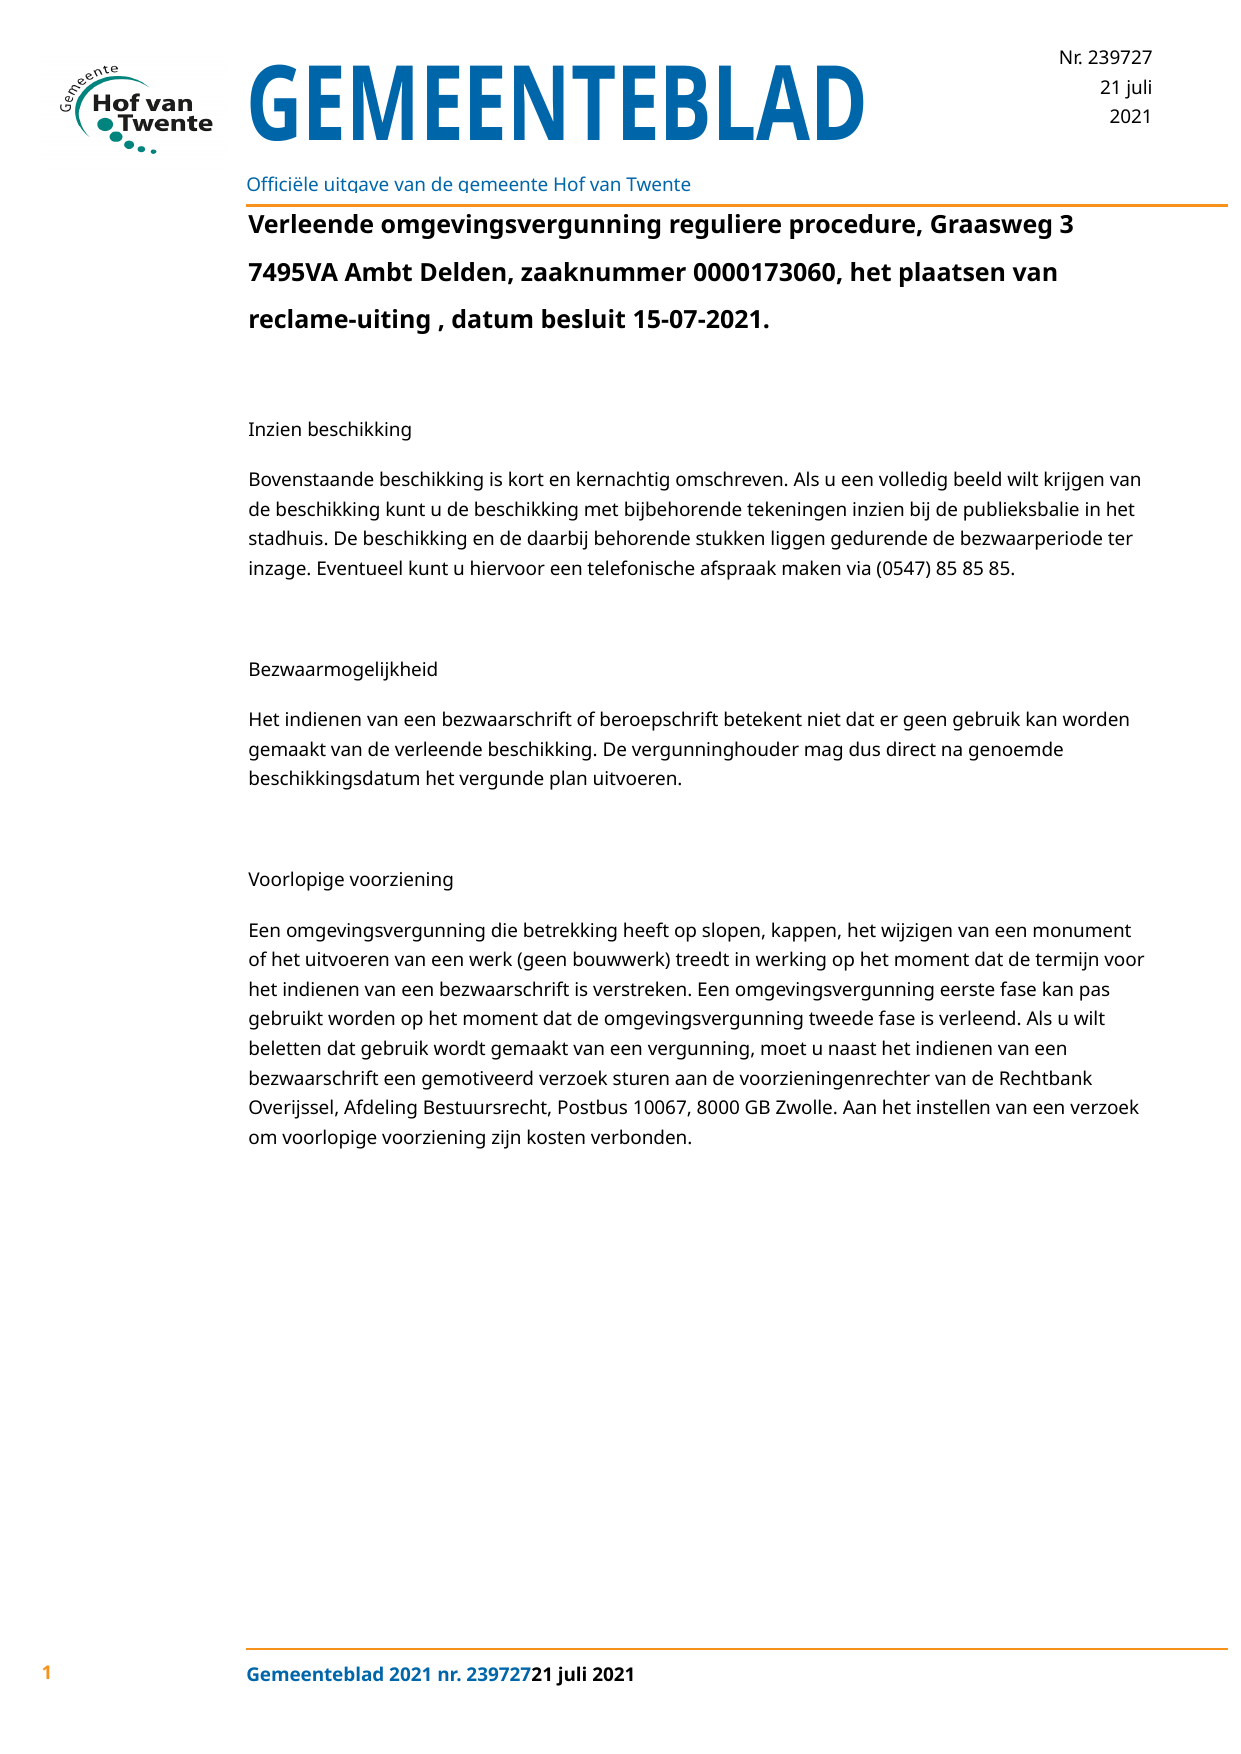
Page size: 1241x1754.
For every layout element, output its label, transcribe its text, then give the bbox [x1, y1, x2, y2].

text Verleende omgevingsvergunning reguliere procedure, Graasweg 3 7495VA Ambt Delden, zaaknummer 0000173060, het plaatsen van reclame-uiting , datum besluit 15-07-2021. [248, 207, 1152, 336]
text Het indienen van een bezwaarschrift of beroepschrift betekent niet dat er geen gebruik kan worden gemaakt van de verleende beschikking. De vergunninghouder mag dus direct na genoemde beschikkingsdatum het vergunde plan uitvoeren. [248, 706, 1152, 791]
text Bovenstaande beschikking is kort en kernachtig omschreven. Als u een volledig beeld wilt krijgen van de beschikking kunt u de beschikking met bijbehorende tekeningen inzien bij de publieksbalie in het stadhuis. De beschikking en de daarbij behorende stukken liggen gedurende de bezwaarperiode ter inzage. Eventueel kunt u hiervoor een telefonische afspraak maken via (0547) 85 85 85. [248, 466, 1152, 581]
text Een omgevingsvergunning die betrekking heeft op slopen, kappen, het wijzigen van een monument of het uitvoeren van een werk (geen bouwwerk) treedt in werking op het moment dat de termijn voor het indienen van een bezwaarschrift is verstreken. Een omgevingsvergunning eerste fase kan pas gebruikt worden op het moment dat de omgevingsvergunning tweede fase is verleend. Als u wilt beletten dat gebruik wordt gemaakt van een vergunning, moet u naast het indienen van een bezwaarschrift een gemotiveerd verzoek sturen aan de voorzieningenrechter van de Rechtbank Overijssel, Afdeling Bestuursrecht, Postbus 10067, 8000 GB Zwolle. Aan het instellen van een verzoek om voorlopige voorziening zijn kosten verbonden. [248, 917, 1152, 1149]
text Bezwaarmogelijkheid [248, 656, 1152, 682]
text Voorlopige voorziening [248, 866, 1152, 892]
picture [41, 47, 231, 172]
text Inzien beschikking [248, 416, 1152, 442]
